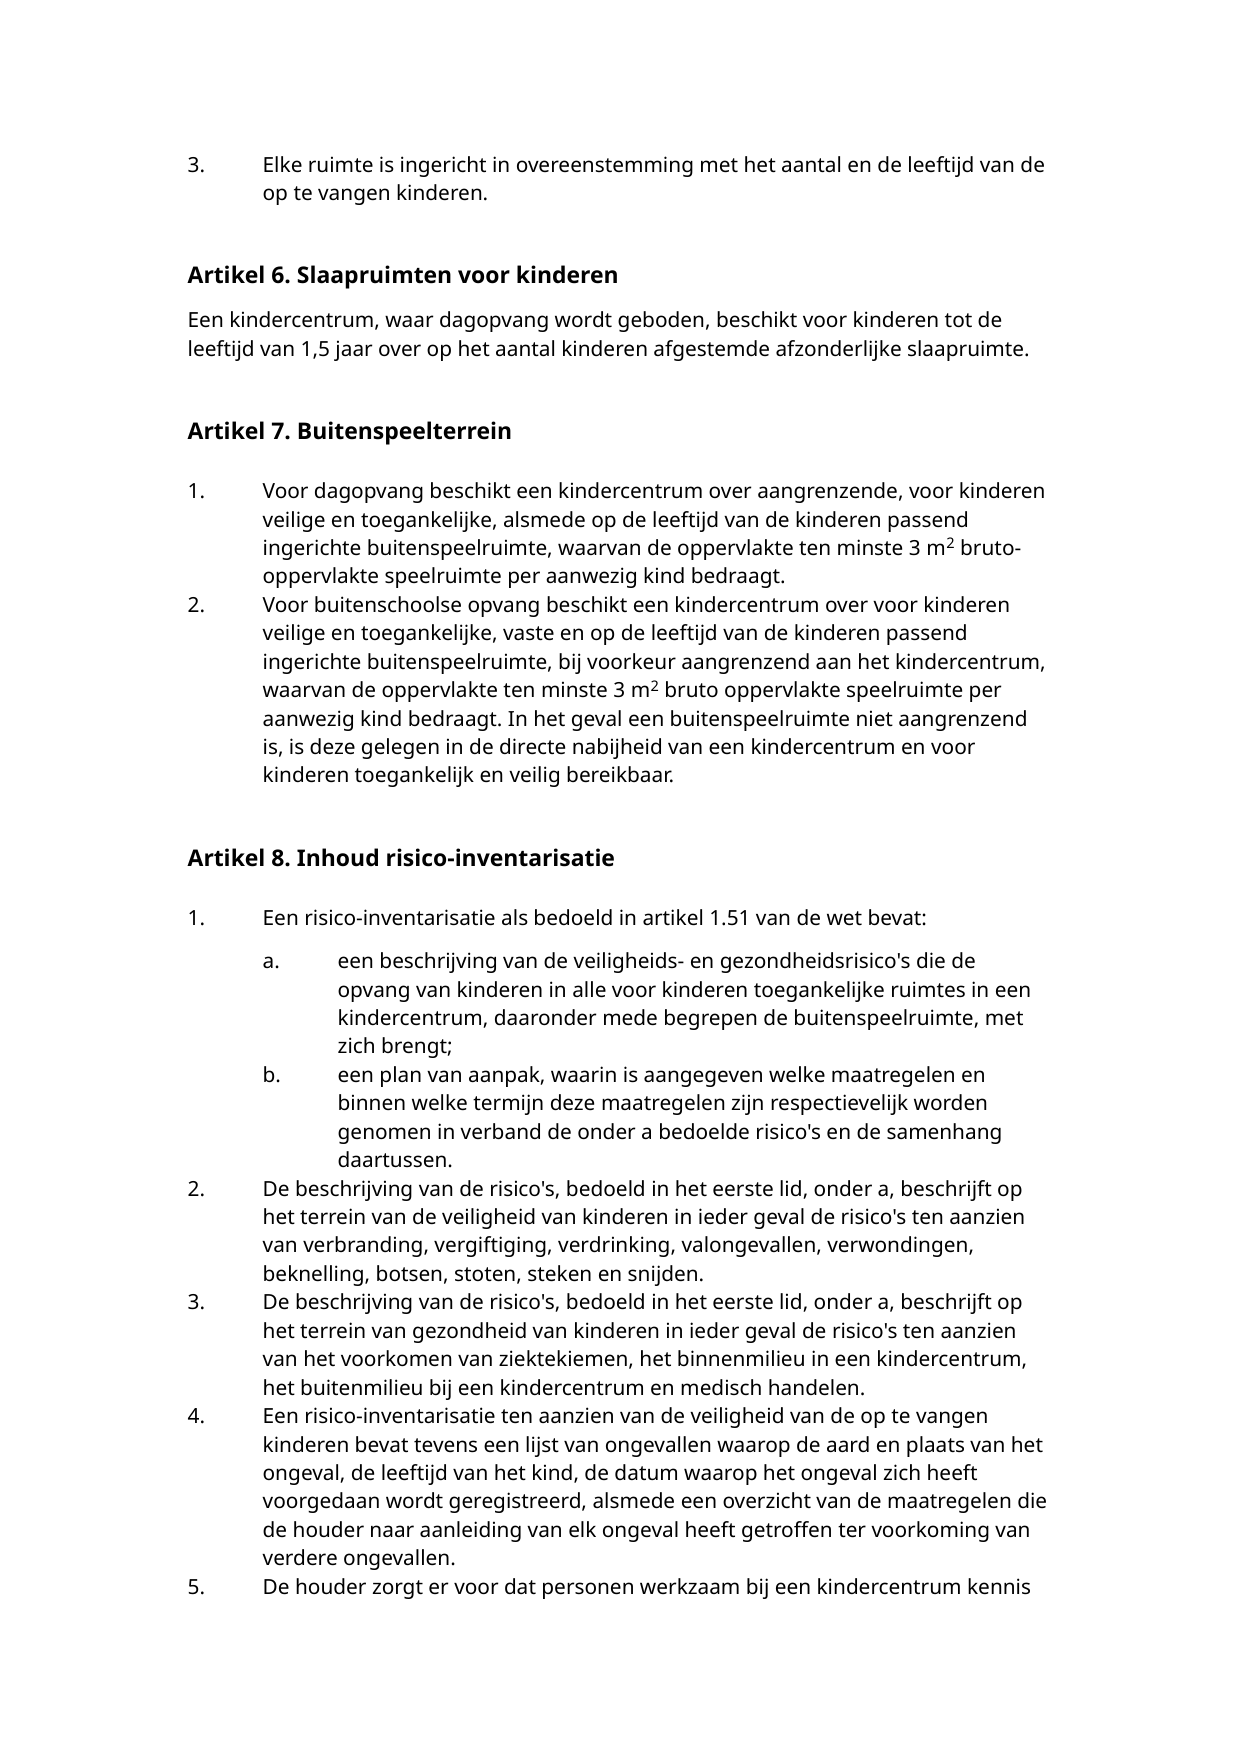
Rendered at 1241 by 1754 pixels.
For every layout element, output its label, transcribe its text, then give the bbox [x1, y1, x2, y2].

list De beschrijving van de risico's, bedoeld in het eerste lid, onder a, beschrijft op het terrein van de veiligheid van kinderen in ieder geval de risico's ten aanzien van verbranding, vergiftiging, verdrinking, valongevallen, verwondingen, beknelling, botsen, stoten, steken en snijden. [187, 1174, 1053, 1287]
list Elke ruimte is ingericht in overeenstemming met het aantal en de leeftijd van de op te vangen kinderen. [187, 150, 1053, 207]
list De beschrijving van de risico's, bedoeld in het eerste lid, onder a, beschrijft op het terrein van gezondheid van kinderen in ieder geval de risico's ten aanzien van het voorkomen van ziektekiemen, het binnenmilieu in een kindercentrum, het buitenmilieu bij een kindercentrum en medisch handelen. [187, 1287, 1053, 1401]
list Voor dagopvang beschikt een kindercentrum over aangrenzende, voor kinderen veilige en toegankelijke, alsmede op de leeftijd van de kinderen passend ingerichte buitenspeelruimte, waarvan de oppervlakte ten minste 3 m2 bruto-oppervlakte speelruimte per aanwezig kind bedraagt. [187, 476, 1053, 590]
subtitle Artikel 6. Slaapruimten voor kinderen [187, 259, 1053, 291]
list een plan van aanpak, waarin is aangegeven welke maatregelen en binnen welke termijn deze maatregelen zijn respectievelijk worden genomen in verband de onder a bedoelde risico's en de samenhang daartussen. [262, 1060, 1053, 1174]
subtitle Artikel 8. Inhoud risico-inventarisatie [187, 842, 1053, 873]
subtitle Artikel 7. Buitenspeelterrein [187, 415, 1053, 446]
list De houder zorgt er voor dat personen werkzaam bij een kindercentrum kennis [187, 1572, 1053, 1600]
list Een risico-inventarisatie als bedoeld in artikel 1.51 van de wet bevat: [187, 903, 1053, 931]
list Een risico-inventarisatie ten aanzien van de veiligheid van de op te vangen kinderen bevat tevens een lijst van ongevallen waarop de aard en plaats van het ongeval, de leeftijd van het kind, de datum waarop het ongeval zich heeft voorgedaan wordt geregistreerd, alsmede een overzicht van de maatregelen die de houder naar aanleiding van elk ongeval heeft getroffen ter voorkoming van verdere ongevallen. [187, 1401, 1053, 1572]
list Voor buitenschoolse opvang beschikt een kindercentrum over voor kinderen veilige en toegankelijke, vaste en op de leeftijd van de kinderen passend ingerichte buitenspeelruimte, bij voorkeur aangrenzend aan het kindercentrum, waarvan de oppervlakte ten minste 3 m2 bruto oppervlakte speelruimte per aanwezig kind bedraagt. In het geval een buitenspeelruimte niet aangrenzend is, is deze gelegen in de directe nabijheid van een kindercentrum en voor kinderen toegankelijk en veilig bereikbaar. [187, 590, 1053, 789]
list een beschrijving van de veiligheids- en gezondheidsrisico's die de opvang van kinderen in alle voor kinderen toegankelijke ruimtes in een kindercentrum, daaronder mede begrepen de buitenspeelruimte, met zich brengt; [262, 946, 1053, 1060]
text Een kindercentrum, waar dagopvang wordt geboden, beschikt voor kinderen tot de leeftijd van 1,5 jaar over op het aantal kinderen afgestemde afzonderlijke slaapruimte. [187, 306, 1053, 362]
